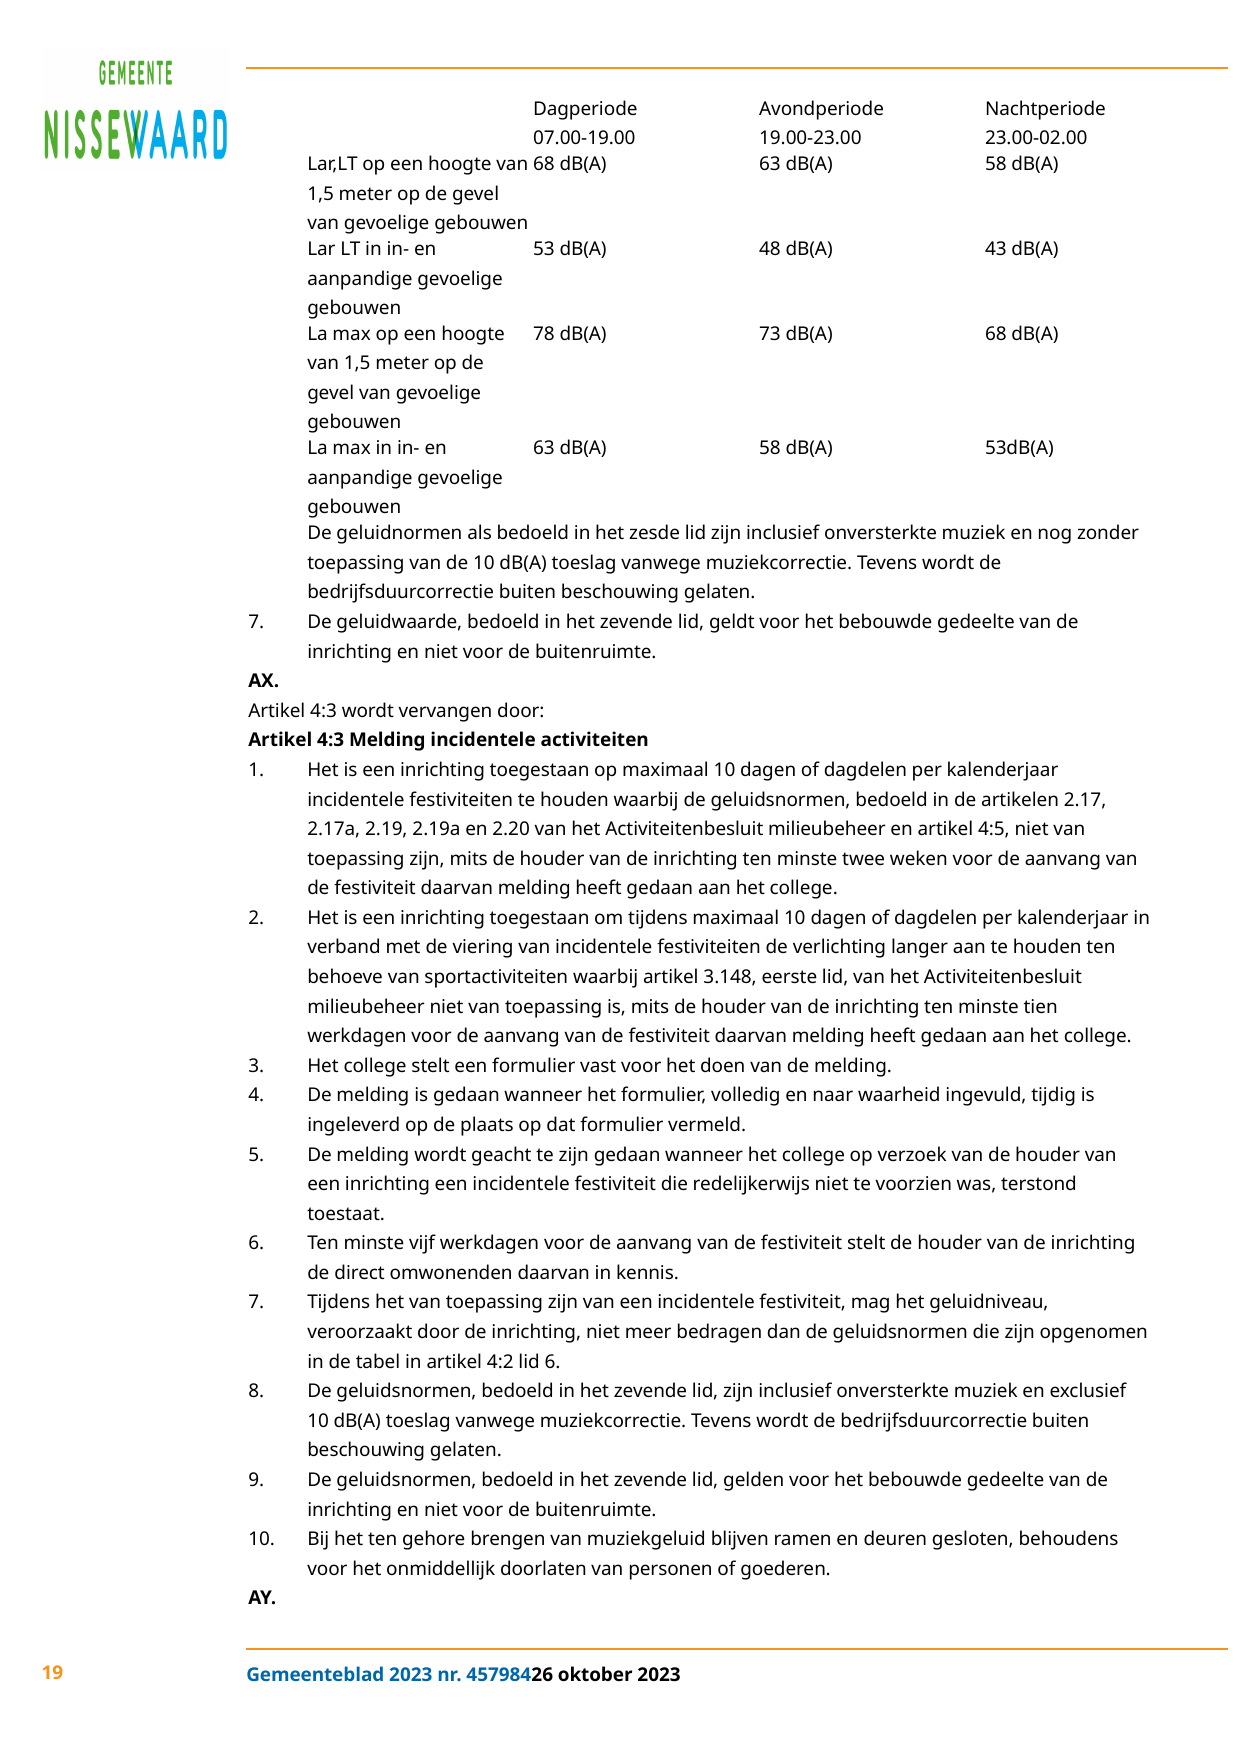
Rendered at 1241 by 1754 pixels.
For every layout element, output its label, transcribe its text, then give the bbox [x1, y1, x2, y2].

table_header Nachtperiode 23.00-02.00 [985, 95, 1211, 150]
list De melding wordt geacht te zijn gedaan wanneer het college op verzoek van de houder van een inrichting een incidentele festiviteit die redelijkerwijs niet te voorzien was, terstond toestaat. [248, 1141, 1152, 1226]
list Ten minste vijf werkdagen voor de aanvang van de festiviteit stelt de houder van de inrichting de direct omwonenden daarvan in kennis. [248, 1229, 1152, 1285]
table_cell 73 dB(A) [759, 320, 985, 434]
list De geluidnormen als bedoeld in het zesde lid zijn inclusief onversterkte muziek en nog zonder toepassing van de 10 dB(A) toeslag vanwege muziekcorrectie. Tevens wordt de bedrijfsduurcorrectie buiten beschouwing gelaten. [248, 519, 1152, 604]
table_cell 58 dB(A) [759, 435, 985, 519]
table_cell 53dB(A) [985, 435, 1211, 519]
table_cell 58 dB(A) [985, 150, 1211, 235]
table_cell La max in in- en aanpandige gevoelige gebouwen [307, 435, 533, 519]
list De geluidsnormen, bedoeld in het zevende lid, gelden voor het bebouwde gedeelte van de inrichting en niet voor de buitenruimte. [248, 1466, 1152, 1521]
table_cell 43 dB(A) [985, 235, 1211, 320]
list De melding is gedaan wanneer het formulier, volledig en naar waarheid ingevuld, tijdig is ingeleverd op de plaats op dat formulier vermeld. [248, 1082, 1152, 1137]
table_cell 48 dB(A) [759, 235, 985, 320]
table_cell La max op een hoogte van 1,5 meter op de gevel van gevoelige gebouwen [307, 320, 533, 434]
list De geluidsnormen, bedoeld in het zevende lid, zijn inclusief onversterkte muziek en exclusief 10 dB(A) toeslag vanwege muziekcorrectie. Tevens wordt de bedrijfsduurcorrectie buiten beschouwing gelaten. [248, 1377, 1152, 1462]
table_header Avondperiode 19.00-23.00 [759, 95, 985, 150]
table_cell 68 dB(A) [533, 150, 759, 235]
text Artikel 4:3 Melding incidentele activiteiten [248, 727, 1152, 752]
table_cell 53 dB(A) [533, 235, 759, 320]
picture [41, 47, 231, 172]
list Tijdens het van toepassing zijn van een incidentele festiviteit, mag het geluidniveau, veroorzaakt door de inrichting, niet meer bedragen dan de geluidsnormen die zijn opgenomen in de tabel in artikel 4:2 lid 6. [248, 1289, 1152, 1373]
list Het college stelt een formulier vast voor het doen van de melding. [248, 1052, 1152, 1078]
list Bij het ten gehore brengen van muziekgeluid blijven ramen en deuren gesloten, behoudens voor het onmiddellijk doorlaten van personen of goederen. [248, 1525, 1152, 1581]
text AX. [248, 667, 1152, 693]
table_cell 63 dB(A) [533, 435, 759, 519]
table_header [307, 95, 533, 150]
table_cell 68 dB(A) [985, 320, 1211, 434]
table_cell 63 dB(A) [759, 150, 985, 235]
table_header Dagperiode 07.00-19.00 [533, 95, 759, 150]
text Artikel 4:3 wordt vervangen door: [248, 697, 1152, 723]
text AY. [248, 1584, 1152, 1610]
list Het is een inrichting toegestaan om tijdens maximaal 10 dagen of dagdelen per kalenderjaar in verband met de viering van incidentele festiviteiten de verlichting langer aan te houden ten behoeve van sportactiviteiten waarbij artikel 3.148, eerste lid, van het Activiteitenbesluit milieubeheer niet van toepassing is, mits de houder van de inrichting ten minste tien werkdagen voor de aanvang van de festiviteit daarvan melding heeft gedaan aan het college. [248, 904, 1152, 1048]
table_cell Lar,LT op een hoogte van 1,5 meter op de gevel van gevoelige gebouwen [307, 150, 533, 235]
list De geluidwaarde, bedoeld in het zevende lid, geldt voor het bebouwde gedeelte van de inrichting en niet voor de buitenruimte. [248, 608, 1152, 663]
table_cell 78 dB(A) [533, 320, 759, 434]
table_cell Lar LT in in- en aanpandige gevoelige gebouwen [307, 235, 533, 320]
list Het is een inrichting toegestaan op maximaal 10 dagen of dagdelen per kalenderjaar incidentele festiviteiten te houden waarbij de geluidsnormen, bedoeld in de artikelen 2.17, 2.17a, 2.19, 2.19a en 2.20 van het Activiteitenbesluit milieubeheer en artikel 4:5, niet van toepassing zijn, mits de houder van de inrichting ten minste twee weken voor de aanvang van de festiviteit daarvan melding heeft gedaan aan het college. [248, 756, 1152, 900]
